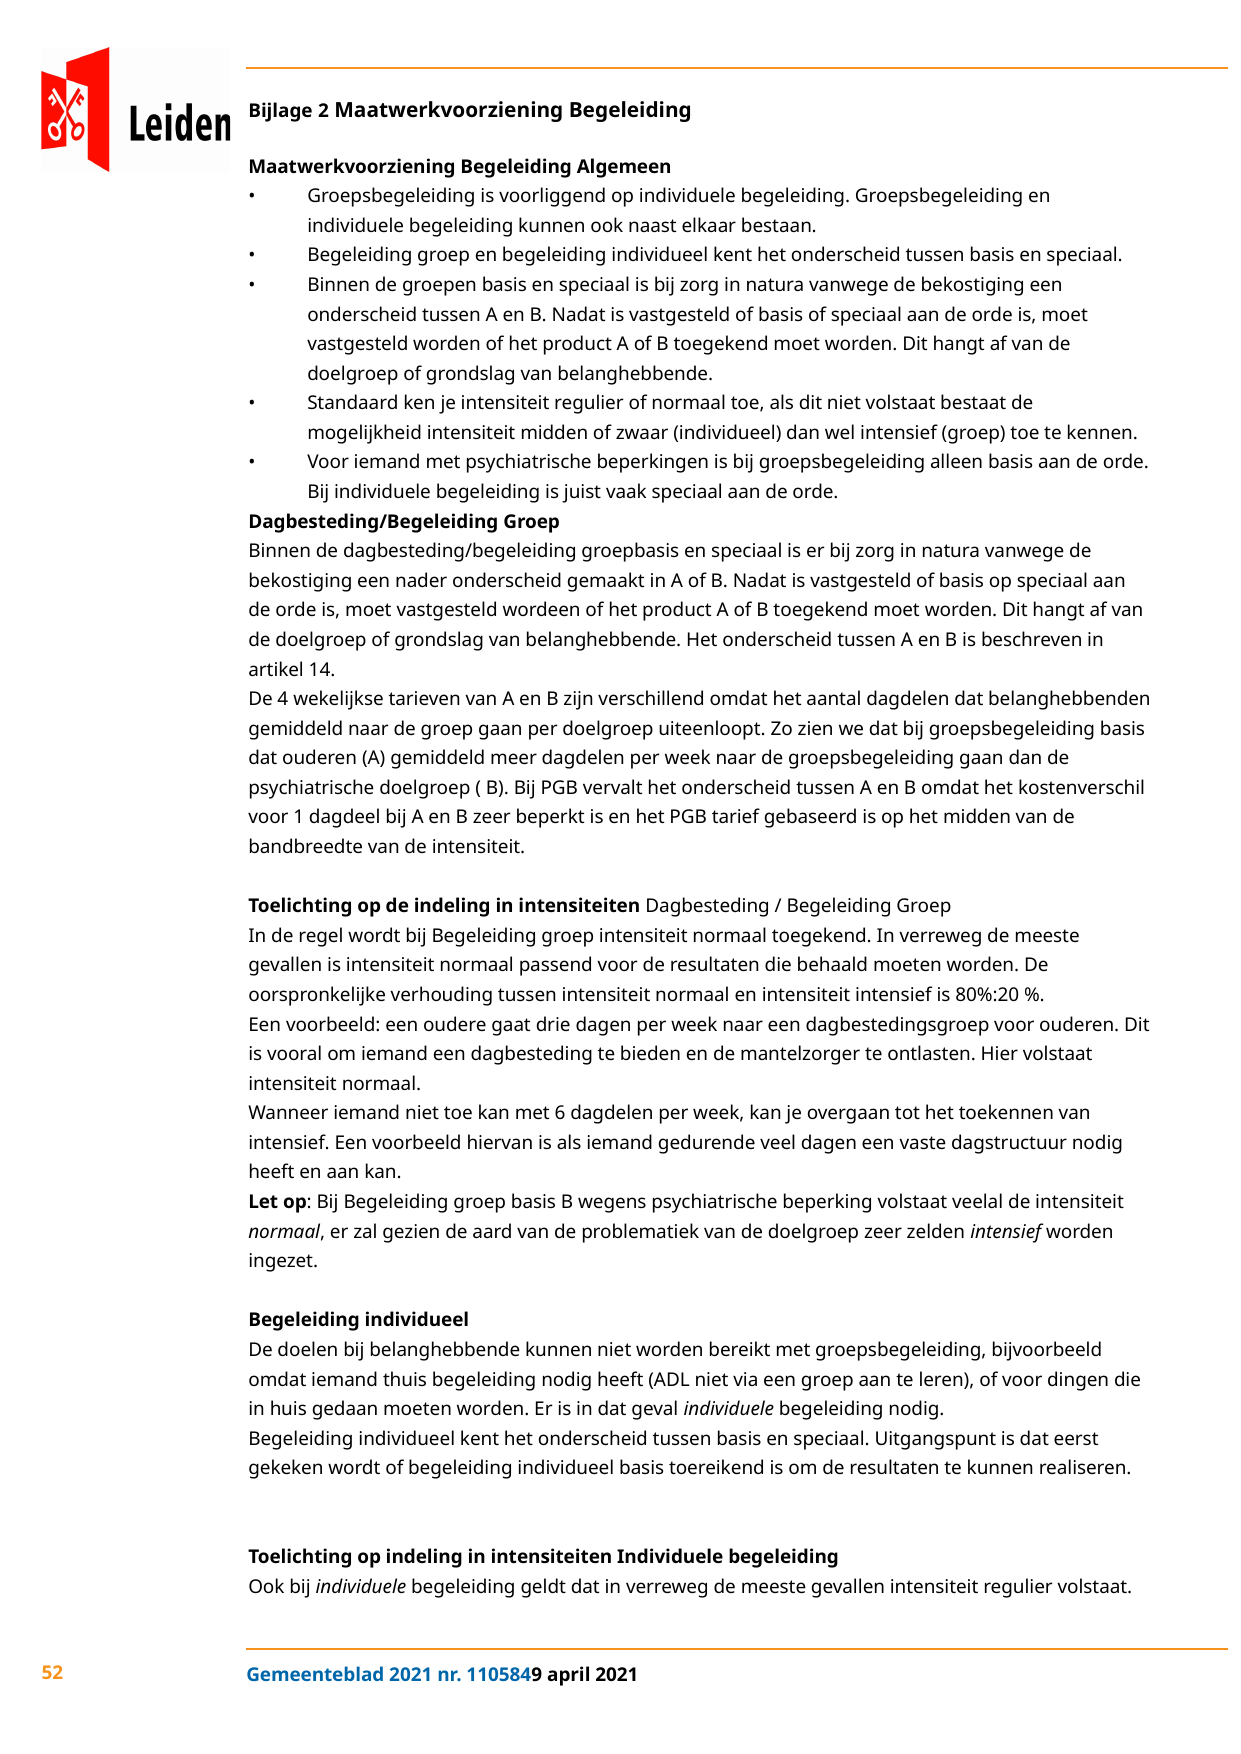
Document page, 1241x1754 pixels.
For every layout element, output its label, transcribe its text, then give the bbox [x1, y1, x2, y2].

list Binnen de groepen basis en speciaal is bij zorg in natura vanwege de bekostiging een onderscheid tussen A en B. Nadat is vastgesteld of basis of speciaal aan de orde is, moet vastgesteld worden of het product A of B toegekend moet worden. Dit hangt af van de doelgroep of grondslag van belanghebbende. [248, 271, 1152, 386]
text Begeleiding individueel kent het onderscheid tussen basis en speciaal. Uitgangspunt is dat eerst gekeken wordt of begeleiding individueel basis toereikend is om de resultaten te kunnen realiseren. [248, 1425, 1152, 1480]
list Groepsbegeleiding is voorliggend op individuele begeleiding. Groepsbegeleiding en individuele begeleiding kunnen ook naast elkaar bestaan. [248, 182, 1152, 238]
text Toelichting op indeling in intensiteiten Individuele begeleiding [248, 1543, 1152, 1569]
text De 4 wekelijkse tarieven van A en B zijn verschillend omdat het aantal dagdelen dat belanghebbenden gemiddeld naar de groep gaan per doelgroep uiteenloopt. Zo zien we dat bij groepsbegeleiding basis dat ouderen (A) gemiddeld meer dagdelen per week naar de groepsbegeleiding gaan dan de psychiatrische doelgroep ( B). Bij PGB vervalt het onderscheid tussen A en B omdat het kostenverschil voor 1 dagdeel bij A en B zeer beperkt is en het PGB tarief gebaseerd is op het midden van de bandbreedte van de intensiteit. [248, 685, 1152, 859]
text Maatwerkvoorziening Begeleiding Algemeen [248, 153, 1152, 179]
text Dagbesteding/Begeleiding Groep [248, 508, 1152, 534]
list Voor iemand met psychiatrische beperkingen is bij groepsbegeleiding alleen basis aan de orde. Bij individuele begeleiding is juist vaak speciaal aan de orde. [248, 449, 1152, 504]
text Binnen de dagbesteding/begeleiding groepbasis en speciaal is er bij zorg in natura vanwege de bekostiging een nader onderscheid gemaakt in A of B. Nadat is vastgesteld of basis op speciaal aan de orde is, moet vastgesteld wordeen of het product A of B toegekend moet worden. Dit hangt af van de doelgroep of grondslag van belanghebbende. Het onderscheid tussen A en B is beschreven in artikel 14. [248, 537, 1152, 682]
list Standaard ken je intensiteit regulier of normaal toe, als dit niet volstaat bestaat de mogelijkheid intensiteit midden of zwaar (individueel) dan wel intensief (groep) toe te kennen. [248, 389, 1152, 445]
text Begeleiding individueel [248, 1307, 1152, 1332]
list Begeleiding groep en begeleiding individueel kent het onderscheid tussen basis en speciaal. [248, 242, 1152, 267]
text In de regel wordt bij Begeleiding groep intensiteit normaal toegekend. In verreweg de meeste gevallen is intensiteit normaal passend voor de resultaten die behaald moeten worden. De oorspronkelijke verhouding tussen intensiteit normaal en intensiteit intensief is 80%:20 %. [248, 922, 1152, 1007]
text Let op: Bij Begeleiding groep basis B wegens psychiatrische beperking volstaat veelal de intensiteit normaal, er zal gezien de aard van de problematiek van de doelgroep zeer zelden intensief worden ingezet. [248, 1188, 1152, 1273]
text Ook bij individuele begeleiding geldt dat in verreweg de meeste gevallen intensiteit regulier volstaat. [248, 1573, 1152, 1599]
text De doelen bij belanghebbende kunnen niet worden bereikt met groepsbegeleiding, bijvoorbeeld omdat iemand thuis begeleiding nodig heeft (ADL niet via een groep aan te leren), of voor dingen die in huis gedaan moeten worden. Er is in dat geval individuele begeleiding nodig. [248, 1336, 1152, 1421]
text Bijlage 2 Maatwerkvoorziening Begeleiding [248, 95, 1152, 123]
picture [41, 47, 231, 172]
text Wanneer iemand niet toe kan met 6 dagdelen per week, kan je overgaan tot het toekennen van intensief. Een voorbeeld hiervan is als iemand gedurende veel dagen een vaste dagstructuur nodig heeft en aan kan. [248, 1099, 1152, 1184]
text Toelichting op de indeling in intensiteiten Dagbesteding / Begeleiding Groep [248, 892, 1152, 918]
text Een voorbeeld: een oudere gaat drie dagen per week naar een dagbestedingsgroep voor ouderen. Dit is vooral om iemand een dagbesteding te bieden en de mantelzorger te ontlasten. Hier volstaat intensiteit normaal. [248, 1011, 1152, 1096]
